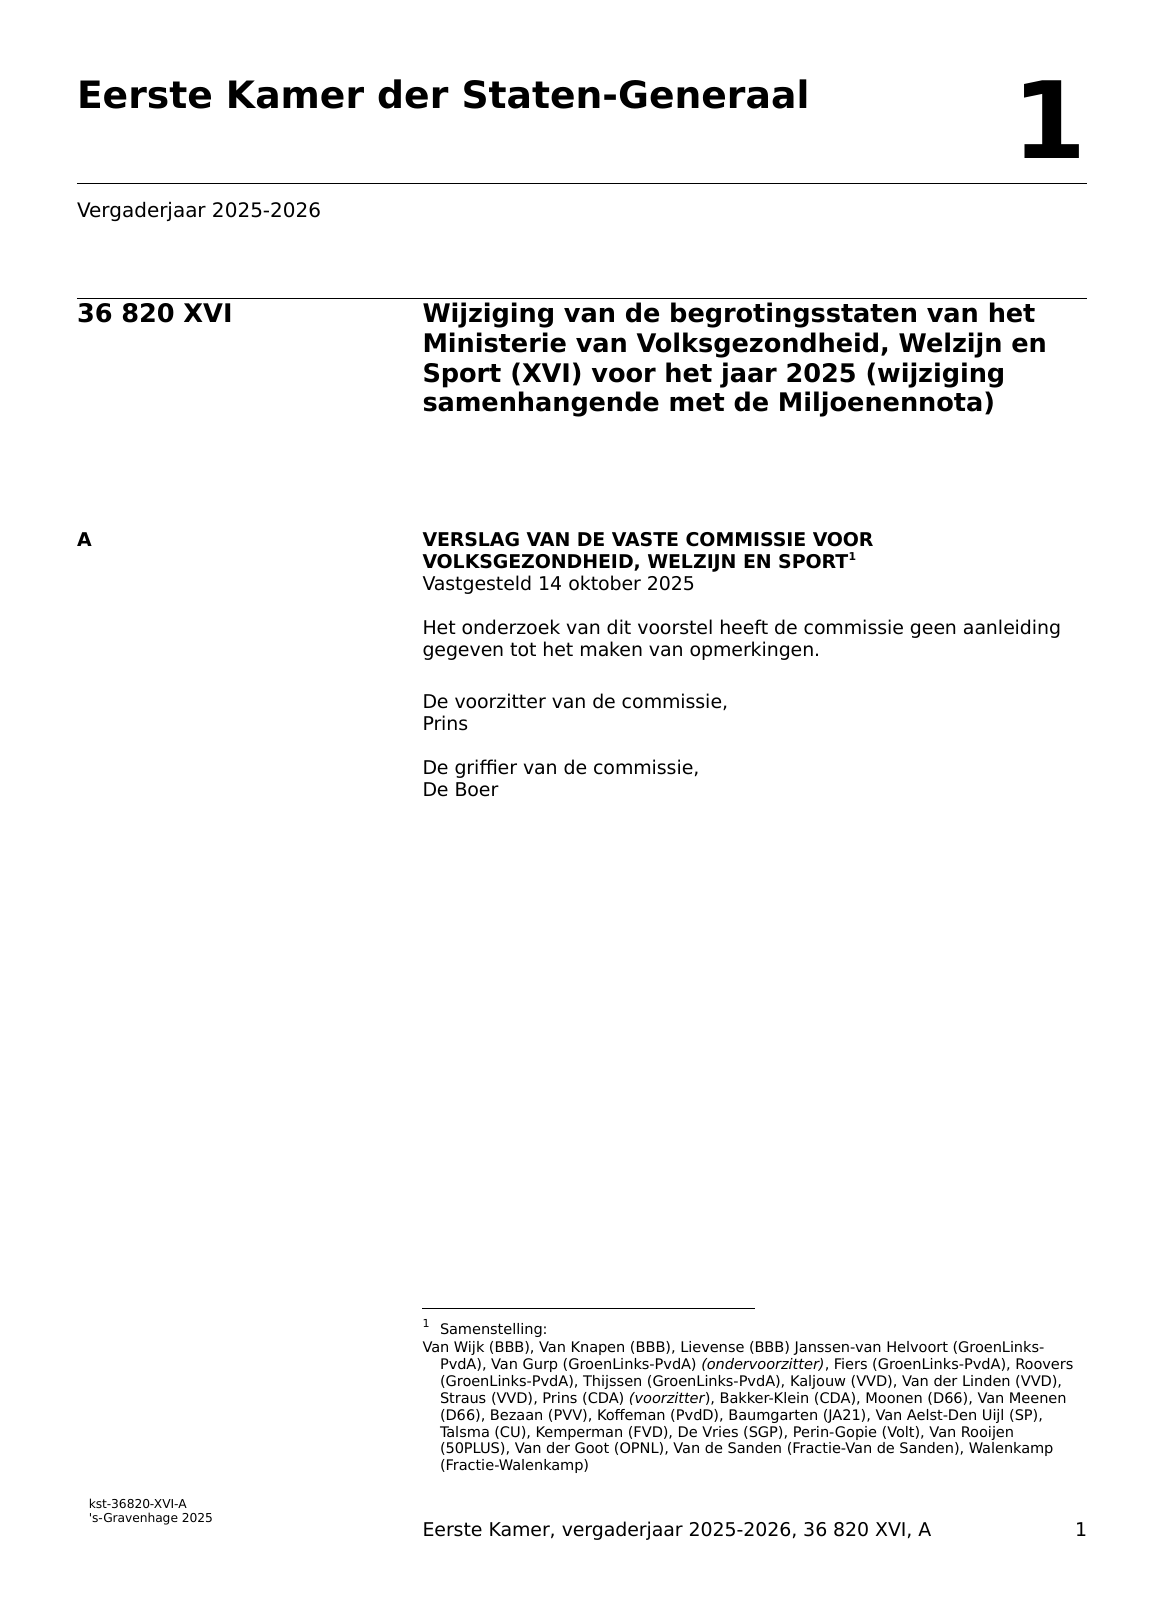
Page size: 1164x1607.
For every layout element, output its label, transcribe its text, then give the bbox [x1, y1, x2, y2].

text Het onderzoek van dit voorstel heeft de commissie geen aanleiding gegeven tot het maken van opmerkingen. [422, 617, 1087, 661]
subtitle A VERSLAG VAN DE VASTE COMMISSIE VOOR VOLKSGEZONDHEID, WELZIJN EN SPORT [77, 529, 1087, 573]
table_header Eerste Kamer der Staten-Generaal [77, 59, 886, 183]
text Vastgesteld 14 oktober 2025 [422, 573, 1087, 595]
text Van Wijk (BBB), Van Knapen (BBB), Lievense (BBB) Janssen-van Helvoort (GroenLinks-PvdA), Van Gurp (GroenLinks-PvdA) (ondervoorzitter), Fiers (GroenLinks-PvdA), Roovers (GroenLinks-PvdA), Thijssen (GroenLinks-PvdA), Kaljouw (VVD), Van der Linden (VVD), Straus (VVD), Prins (CDA) (voorzitter), Bakker-Klein (CDA), Moonen (D66), Van Meenen (D66), Bezaan (PVV), Koffeman (PvdD), Baumgarten (JA21), Van Aelst-Den Uijl (SP), Talsma (CU), Kemperman (FVD), De Vries (SGP), Perin-Gopie (Volt), Van Rooijen (50PLUS), Van der Goot (OPNL), Van de Sanden (Fractie-Van de Sanden), Walenkamp (Fractie-Walenkamp) [422, 1339, 1087, 1474]
table_header 1 [886, 59, 1087, 183]
text Samenstelling: [422, 1317, 1087, 1339]
table_cell Vergaderjaar 2025-2026 [77, 184, 1087, 298]
subtitle 36 820 XVI Wijziging van de begrotingsstaten van het Ministerie van Volksgezondheid, Welzijn en Sport (XVI) voor het jaar 2025 (wijziging samenhangende met de Miljoenennota) [77, 299, 1087, 418]
text 's-Gravenhage 2025 [88, 1511, 323, 1525]
text kst-36820-XVI-A [88, 1497, 323, 1511]
text De voorzitter van de commissie, Prins [422, 691, 1087, 735]
text De griffier van de commissie, De Boer [422, 757, 1087, 801]
